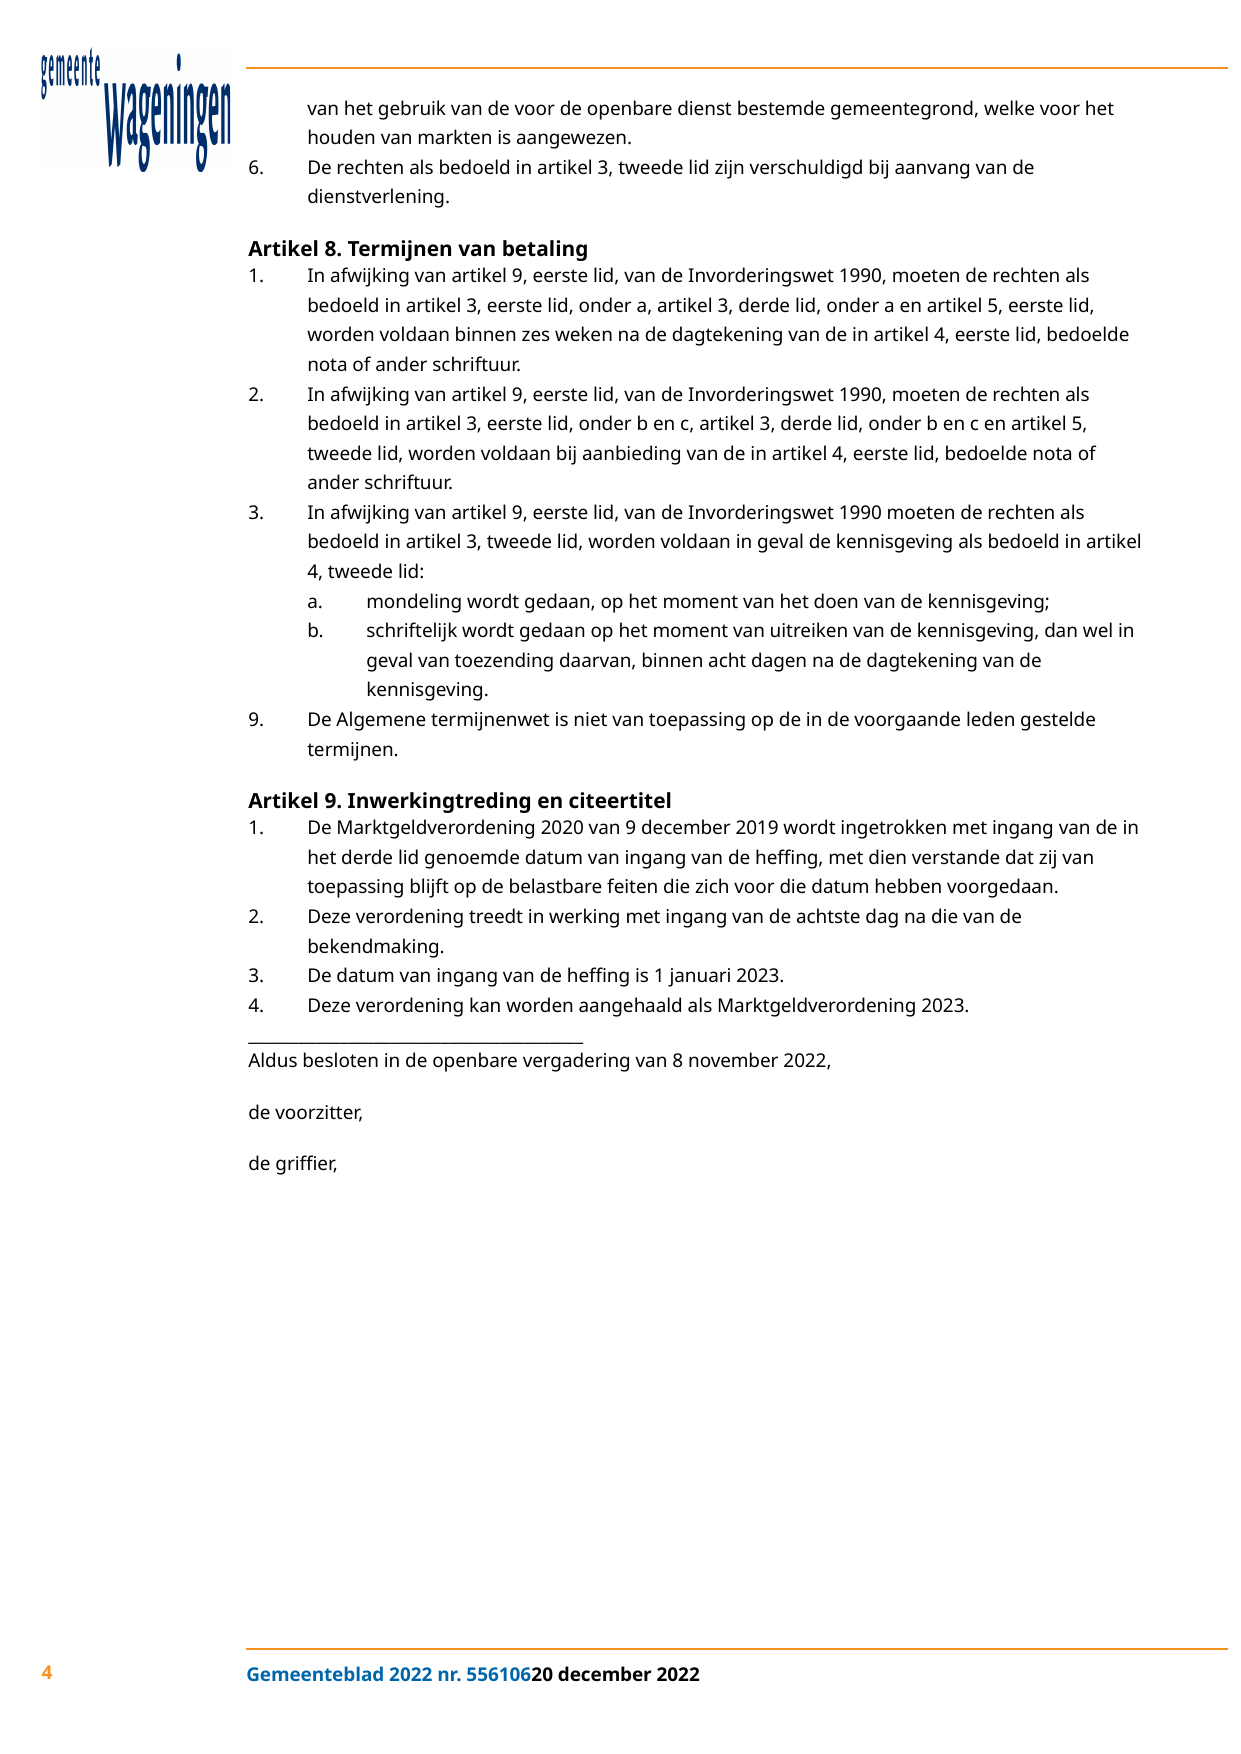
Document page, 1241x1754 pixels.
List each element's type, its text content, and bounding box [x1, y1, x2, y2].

text ________________________________________ [248, 1022, 1152, 1047]
text Aldus besloten in de openbare vergadering van 8 november 2022, [248, 1047, 1152, 1073]
list In afwijking van artikel 9, eerste lid, van de Invorderingswet 1990, moeten de rechten als bedoeld in artikel 3, eerste lid, onder a, artikel 3, derde lid, onder a en artikel 5, eerste lid, worden voldaan binnen zes weken na de dagtekening van de in artikel 4, eerste lid, bedoelde nota of ander schriftuur. [248, 262, 1152, 377]
text de voorzitter, [248, 1099, 1152, 1124]
list In afwijking van artikel 9, eerste lid, van de Invorderingswet 1990 moeten de rechten als bedoeld in artikel 3, tweede lid, worden voldaan in geval de kennisgeving als bedoeld in artikel 4, tweede lid: [248, 499, 1152, 584]
picture [41, 47, 231, 172]
text Artikel 8. Termijnen van betaling [248, 234, 1152, 262]
list van het gebruik van de voor de openbare dienst bestemde gemeentegrond, welke voor het houden van markten is aangewezen. [248, 95, 1152, 150]
list De Algemene termijnenwet is niet van toepassing op de in de voorgaande leden gestelde termijnen. [248, 706, 1152, 761]
text de griffier, [248, 1150, 1152, 1176]
list De rechten als bedoeld in artikel 3, tweede lid zijn verschuldigd bij aanvang van de dienstverlening. [248, 154, 1152, 209]
list schriftelijk wordt gedaan op het moment van uitreiken van de kennisgeving, dan wel in geval van toezending daarvan, binnen acht dagen na de dagtekening van de kennisgeving. [307, 617, 1152, 702]
list De datum van ingang van de heffing is 1 januari 2023. [248, 962, 1152, 988]
list De Marktgeldverordening 2020 van 9 december 2019 wordt ingetrokken met ingang van de in het derde lid genoemde datum van ingang van de heffing, met dien verstande dat zij van toepassing blijft op de belastbare feiten die zich voor die datum hebben voorgedaan. [248, 814, 1152, 899]
list Deze verordening kan worden aangehaald als Marktgeldverordening 2023. [248, 992, 1152, 1018]
list mondeling wordt gedaan, op het moment van het doen van de kennisgeving; [307, 588, 1152, 613]
text Artikel 9. Inwerkingtreding en citeertitel [248, 786, 1152, 814]
list Deze verordening treedt in werking met ingang van de achtste dag na die van de bekendmaking. [248, 903, 1152, 959]
list In afwijking van artikel 9, eerste lid, van de Invorderingswet 1990, moeten de rechten als bedoeld in artikel 3, eerste lid, onder b en c, artikel 3, derde lid, onder b en c en artikel 5, tweede lid, worden voldaan bij aanbieding van de in artikel 4, eerste lid, bedoelde nota of ander schriftuur. [248, 381, 1152, 495]
